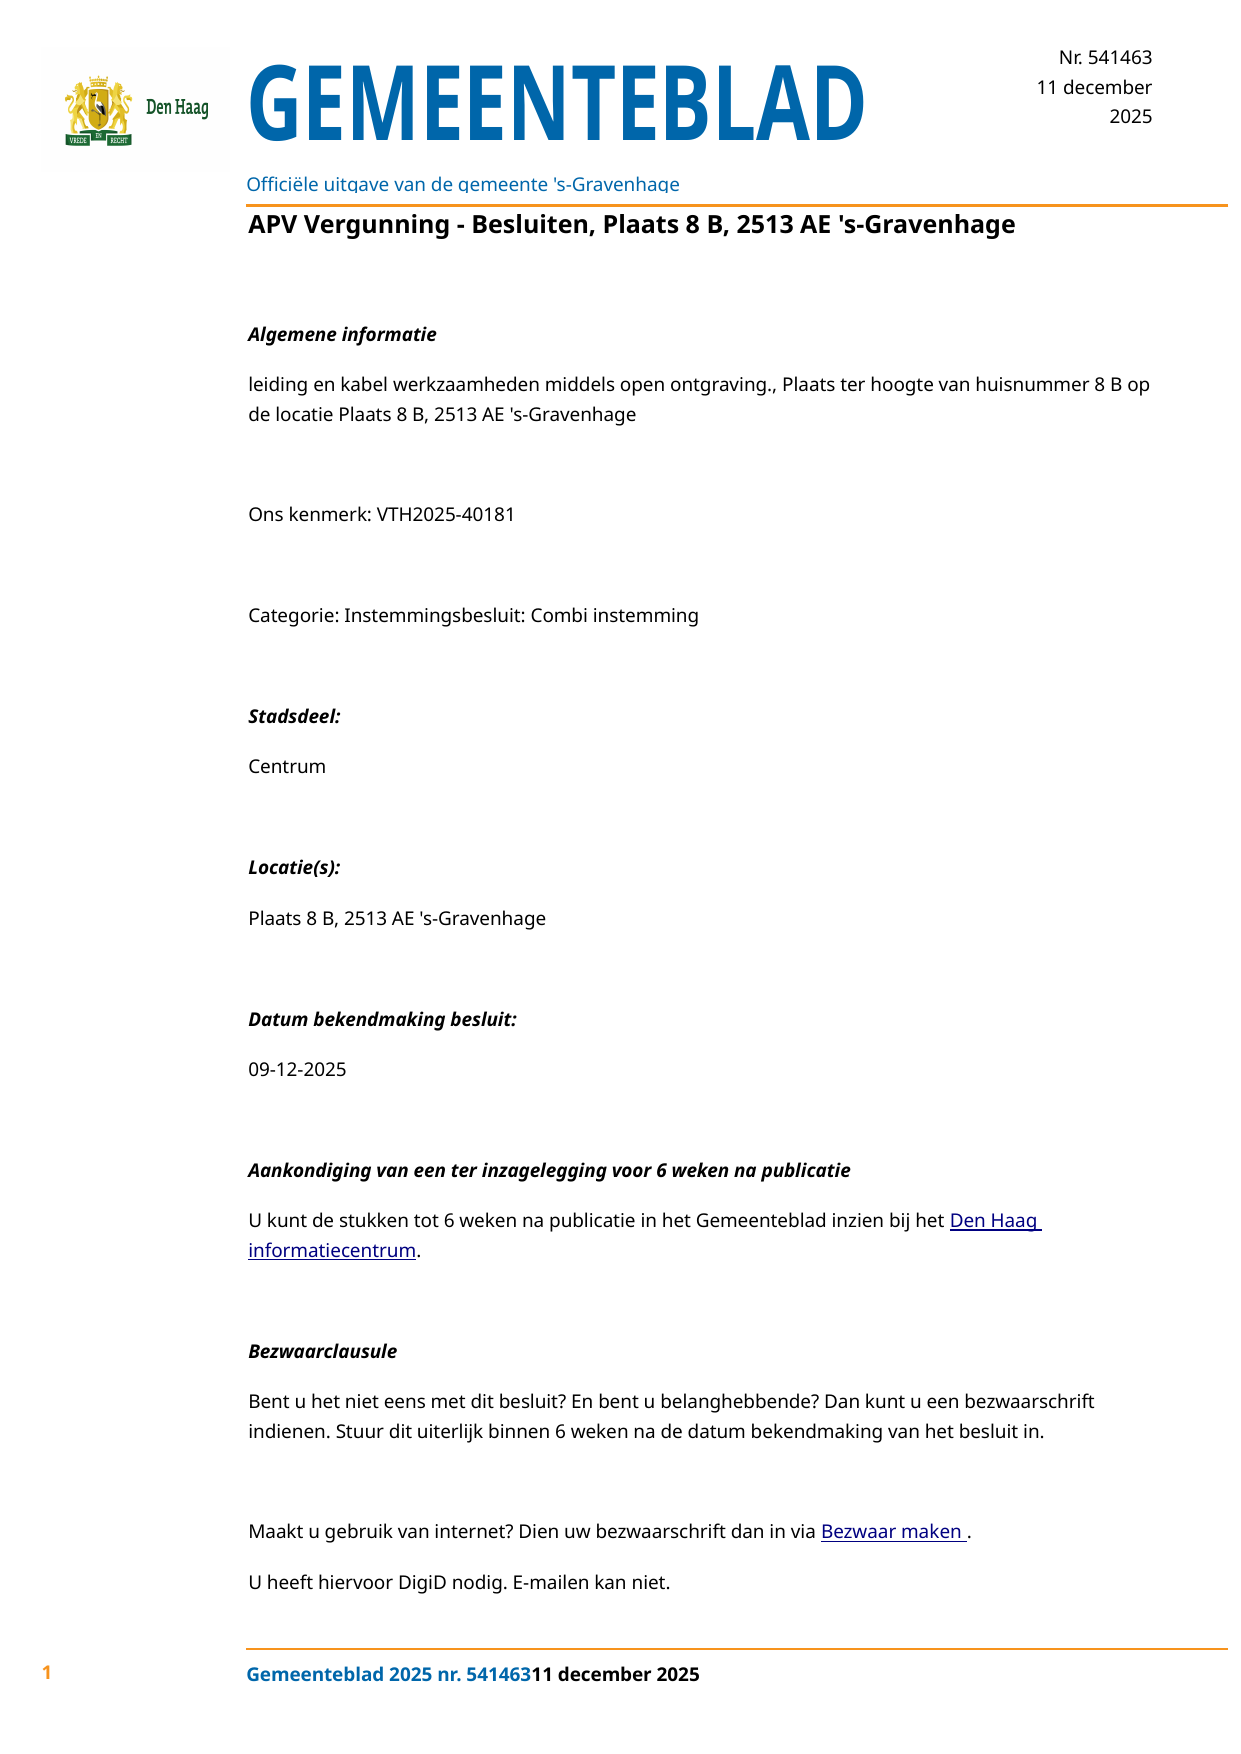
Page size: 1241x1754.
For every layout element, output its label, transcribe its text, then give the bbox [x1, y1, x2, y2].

text APV Vergunning - Besluiten, Plaats 8 B, 2513 AE 's-Gravenhage [248, 207, 1152, 241]
text Locatie(s): [248, 854, 1152, 880]
picture [41, 47, 231, 172]
text Bezwaarclausule [248, 1338, 1152, 1363]
text Bent u het niet eens met dit besluit? En bent u belanghebbende? Dan kunt u een bezwaarschrift indienen. Stuur dit uiterlijk binnen 6 weken na de datum bekendmaking van het besluit in. [248, 1388, 1152, 1443]
text Datum bekendmaking besluit: [248, 1006, 1152, 1031]
text leiding en kabel werkzaamheden middels open ontgraving., Plaats ter hoogte van huisnummer 8 B op de locatie Plaats 8 B, 2513 AE 's-Gravenhage [248, 371, 1152, 426]
text Ons kenmerk: VTH2025-40181 [248, 502, 1152, 527]
text Centrum [248, 754, 1152, 779]
text Aankondiging van een ter inzagelegging voor 6 weken na publicatie [248, 1157, 1152, 1183]
text Plaats 8 B, 2513 AE 's-Gravenhage [248, 905, 1152, 931]
text U kunt de stukken tot 6 weken na publicatie in het Gemeenteblad inzien bij het Den Haag informatiecentrum. [248, 1207, 1152, 1263]
text Categorie: Instemmingsbesluit: Combi instemming [248, 602, 1152, 628]
text U heeft hiervoor DigiD nodig. E-mailen kan niet. [248, 1569, 1152, 1595]
text Algemene informatie [248, 321, 1152, 346]
text Maakt u gebruik van internet? Dien uw bezwaarschrift dan in via Bezwaar maken . [248, 1519, 1152, 1544]
text 09-12-2025 [248, 1056, 1152, 1082]
text Stadsdeel: [248, 703, 1152, 729]
